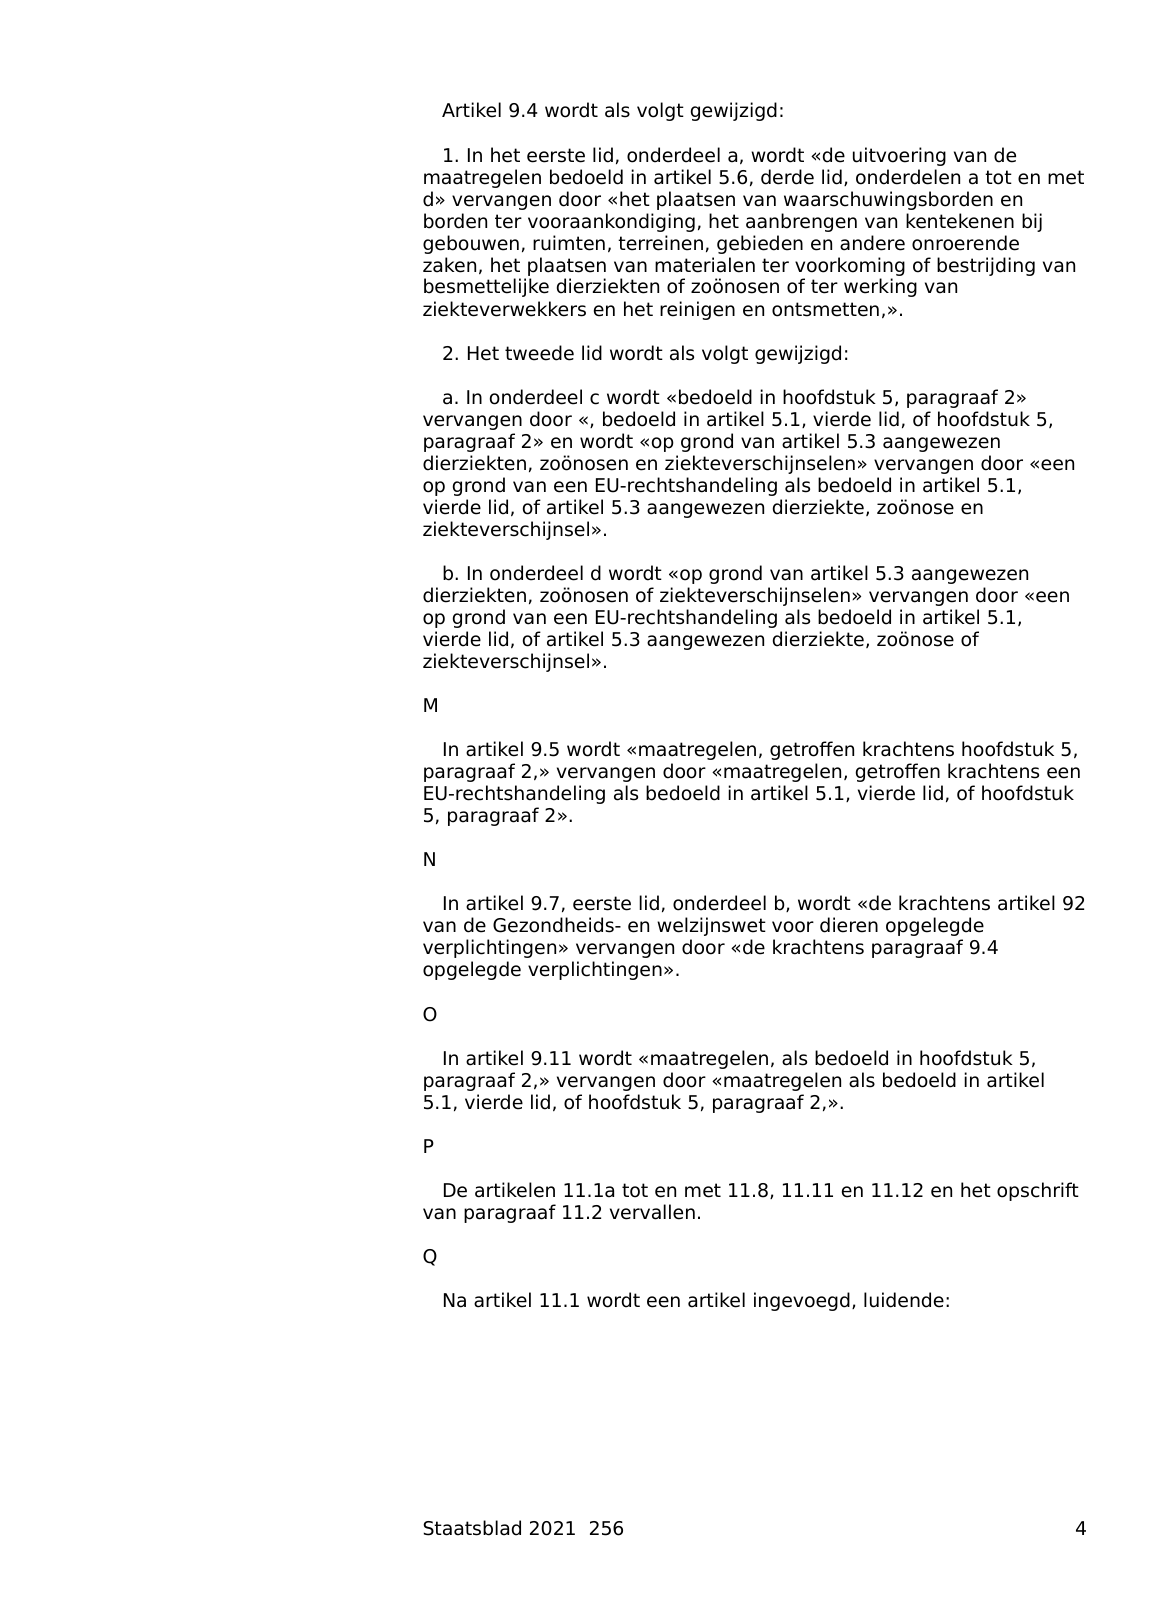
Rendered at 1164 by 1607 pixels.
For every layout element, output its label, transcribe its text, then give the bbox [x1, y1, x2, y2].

text In artikel 9.11 wordt «maatregelen, als bedoeld in hoofdstuk 5, paragraaf 2,» vervangen door «maatregelen als bedoeld in artikel 5.1, vierde lid, of hoofdstuk 5, paragraaf 2,». [422, 1048, 1087, 1113]
text a. In onderdeel c wordt «bedoeld in hoofdstuk 5, paragraaf 2» vervangen door «, bedoeld in artikel 5.1, vierde lid, of hoofdstuk 5, paragraaf 2» en wordt «op grond van artikel 5.3 aangewezen dierziekten, zoönosen en ziekteverschijnselen» vervangen door «een op grond van een EU-rechtshandeling als bedoeld in artikel 5.1, vierde lid, of artikel 5.3 aangewezen dierziekte, zoönose en ziekteverschijnsel». [422, 387, 1087, 541]
text M [422, 695, 1087, 717]
text In artikel 9.7, eerste lid, onderdeel b, wordt «de krachtens artikel 92 van de Gezondheids- en welzijnswet voor dieren opgelegde verplichtingen» vervangen door «de krachtens paragraaf 9.4 opgelegde verplichtingen». [422, 893, 1087, 981]
text In artikel 9.5 wordt «maatregelen, getroffen krachtens hoofdstuk 5, paragraaf 2,» vervangen door «maatregelen, getroffen krachtens een EU-rechtshandeling als bedoeld in artikel 5.1, vierde lid, of hoofdstuk 5, paragraaf 2». [422, 739, 1087, 827]
text De artikelen 11.1a tot en met 11.8, 11.11 en 11.12 en het opschrift van paragraaf 11.2 vervallen. [422, 1180, 1087, 1224]
text Na artikel 11.1 wordt een artikel ingevoegd, luidende: [422, 1290, 1087, 1312]
text N [422, 849, 1087, 871]
text Q [422, 1246, 1087, 1268]
text 1. In het eerste lid, onderdeel a, wordt «de uitvoering van de maatregelen bedoeld in artikel 5.6, derde lid, onderdelen a tot en met d» vervangen door «het plaatsen van waarschuwingsborden en borden ter vooraankondiging, het aanbrengen van kentekenen bij gebouwen, ruimten, terreinen, gebieden en andere onroerende zaken, het plaatsen van materialen ter voorkoming of bestrijding van besmettelijke dierziekten of zoönosen of ter werking van ziekteverwekkers en het reinigen en ontsmetten,». [422, 144, 1087, 320]
text O [422, 1003, 1087, 1025]
text 2. Het tweede lid wordt als volgt gewijzigd: [422, 343, 1087, 364]
text b. In onderdeel d wordt «op grond van artikel 5.3 aangewezen dierziekten, zoönosen of ziekteverschijnselen» vervangen door «een op grond van een EU-rechtshandeling als bedoeld in artikel 5.1, vierde lid, of artikel 5.3 aangewezen dierziekte, zoönose of ziekteverschijnsel». [422, 563, 1087, 673]
text P [422, 1136, 1087, 1158]
text Artikel 9.4 wordt als volgt gewijzigd: [422, 100, 1087, 122]
